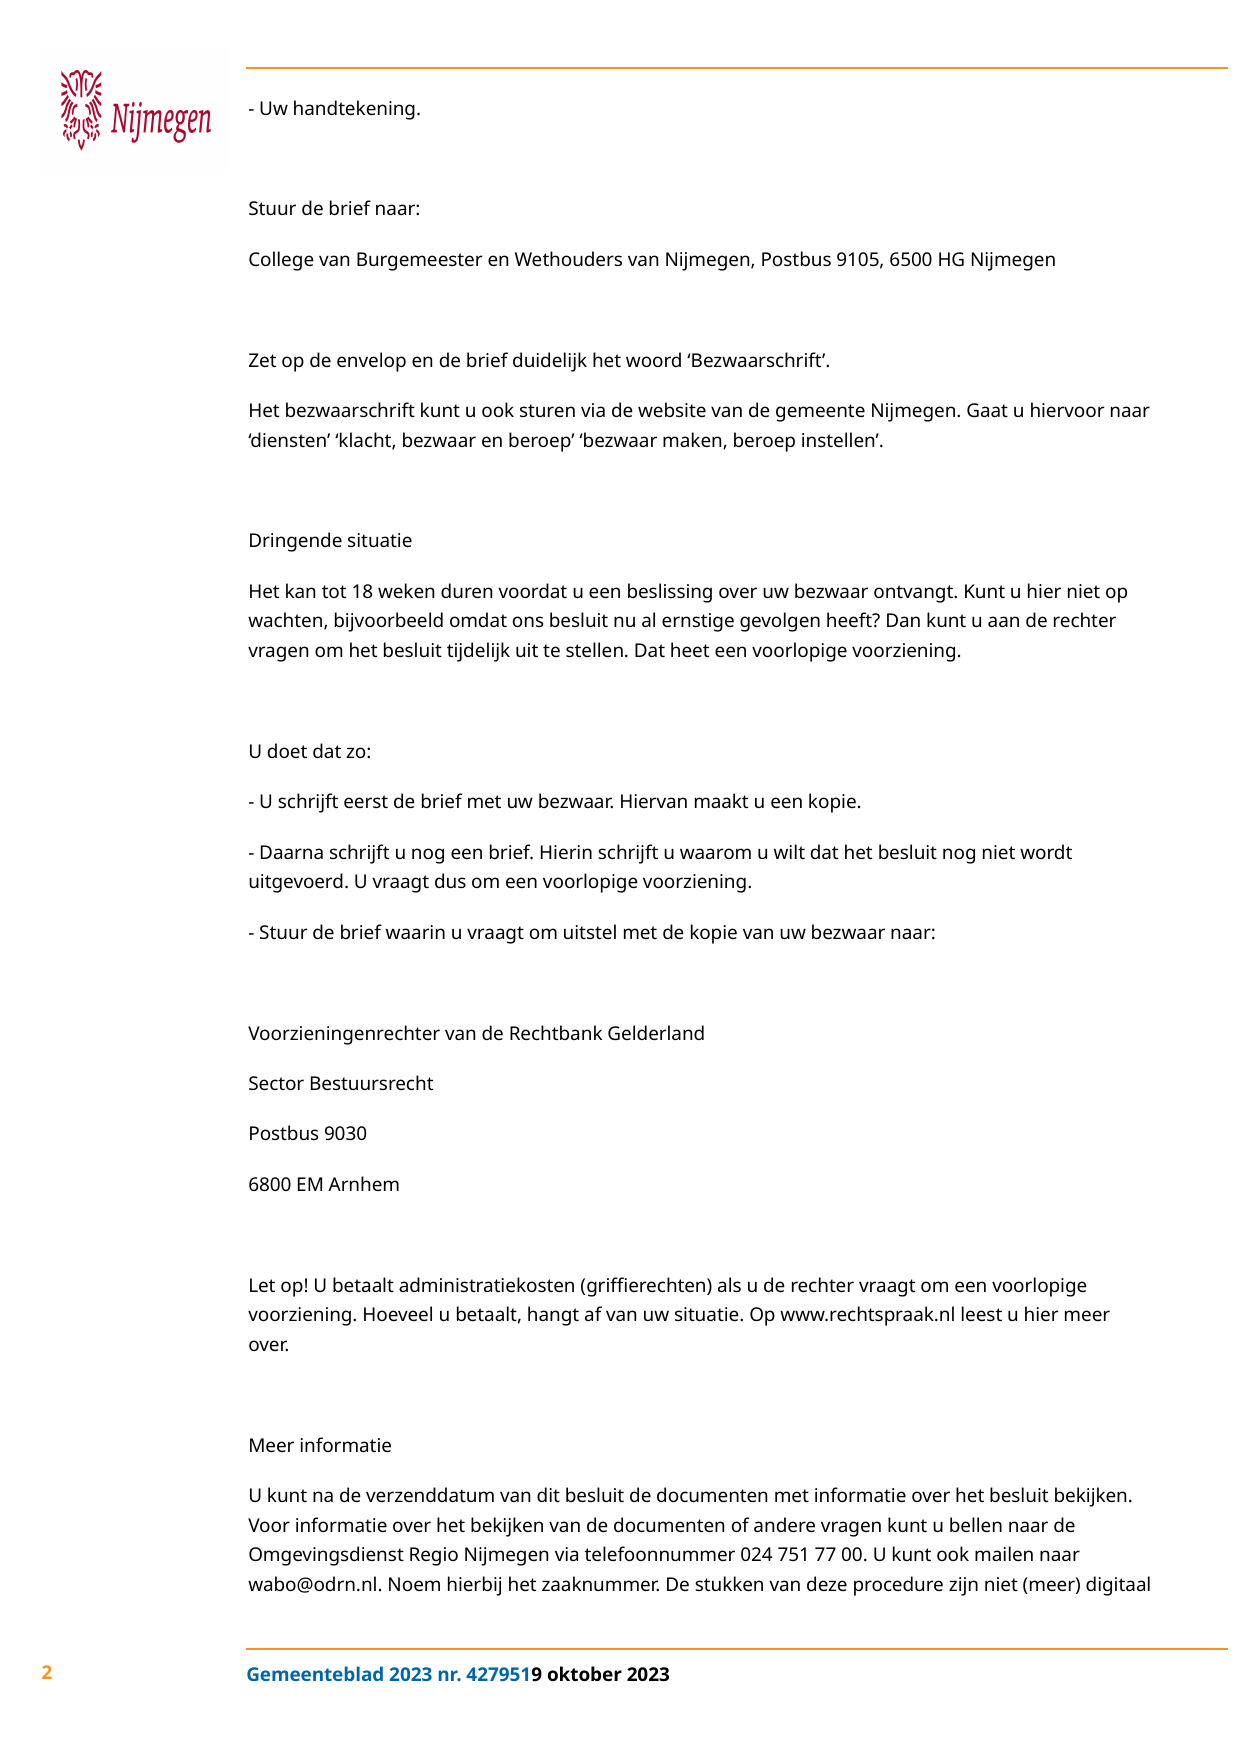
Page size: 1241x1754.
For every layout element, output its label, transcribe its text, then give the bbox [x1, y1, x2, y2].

picture [41, 47, 231, 172]
text College van Burgemeester en Wethouders van Nijmegen, Postbus 9105, 6500 HG Nijmegen [248, 246, 1152, 272]
text Voorzieningenrechter van de Rechtbank Gelderland [248, 1020, 1152, 1046]
text Dringende situatie [248, 528, 1152, 553]
text U doet dat zo: [248, 738, 1152, 764]
text - Stuur de brief waarin u vraagt om uitstel met de kopie van uw bezwaar naar: [248, 919, 1152, 945]
text Sector Bestuursrecht [248, 1070, 1152, 1096]
text - U schrijft eerst de brief met uw bezwaar. Hiervan maakt u een kopie. [248, 788, 1152, 814]
text Meer informatie [248, 1432, 1152, 1458]
text Let op! U betaalt administratiekosten (griffierechten) als u de rechter vraagt om een voorlopige voorziening. Hoeveel u betaalt, hangt af van uw situatie. Op www.rechtspraak.nl leest u hier meer over. [248, 1272, 1152, 1357]
text 6800 EM Arnhem [248, 1171, 1152, 1197]
text Het bezwaarschrift kunt u ook sturen via de website van de gemeente Nijmegen. Gaat u hiervoor naar ‘diensten’ ‘klacht, bezwaar en beroep’ ‘bezwaar maken, beroep instellen’. [248, 397, 1152, 453]
text Postbus 9030 [248, 1121, 1152, 1146]
text Zet op de envelop en de brief duidelijk het woord ‘Bezwaarschrift’. [248, 347, 1152, 373]
text - Daarna schrijft u nog een brief. Hierin schrijft u waarom u wilt dat het besluit nog niet wordt uitgevoerd. U vraagt dus om een voorlopige voorziening. [248, 839, 1152, 894]
text Het kan tot 18 weken duren voordat u een beslissing over uw bezwaar ontvangt. Kunt u hier niet op wachten, bijvoorbeeld omdat ons besluit nu al ernstige gevolgen heeft? Dan kunt u aan de rechter vragen om het besluit tijdelijk uit te stellen. Dat heet een voorlopige voorziening. [248, 578, 1152, 663]
text - Uw handtekening. [248, 95, 1152, 121]
text Stuur de brief naar: [248, 196, 1152, 221]
text U kunt na de verzenddatum van dit besluit de documenten met informatie over het besluit bekijken. Voor informatie over het bekijken van de documenten of andere vragen kunt u bellen naar de Omgevingsdienst Regio Nijmegen via telefoonnummer 024 751 77 00. U kunt ook mailen naar wabo@odrn.nl. Noem hierbij het zaaknummer. De stukken van deze procedure zijn niet (meer) digitaal [248, 1482, 1152, 1597]
